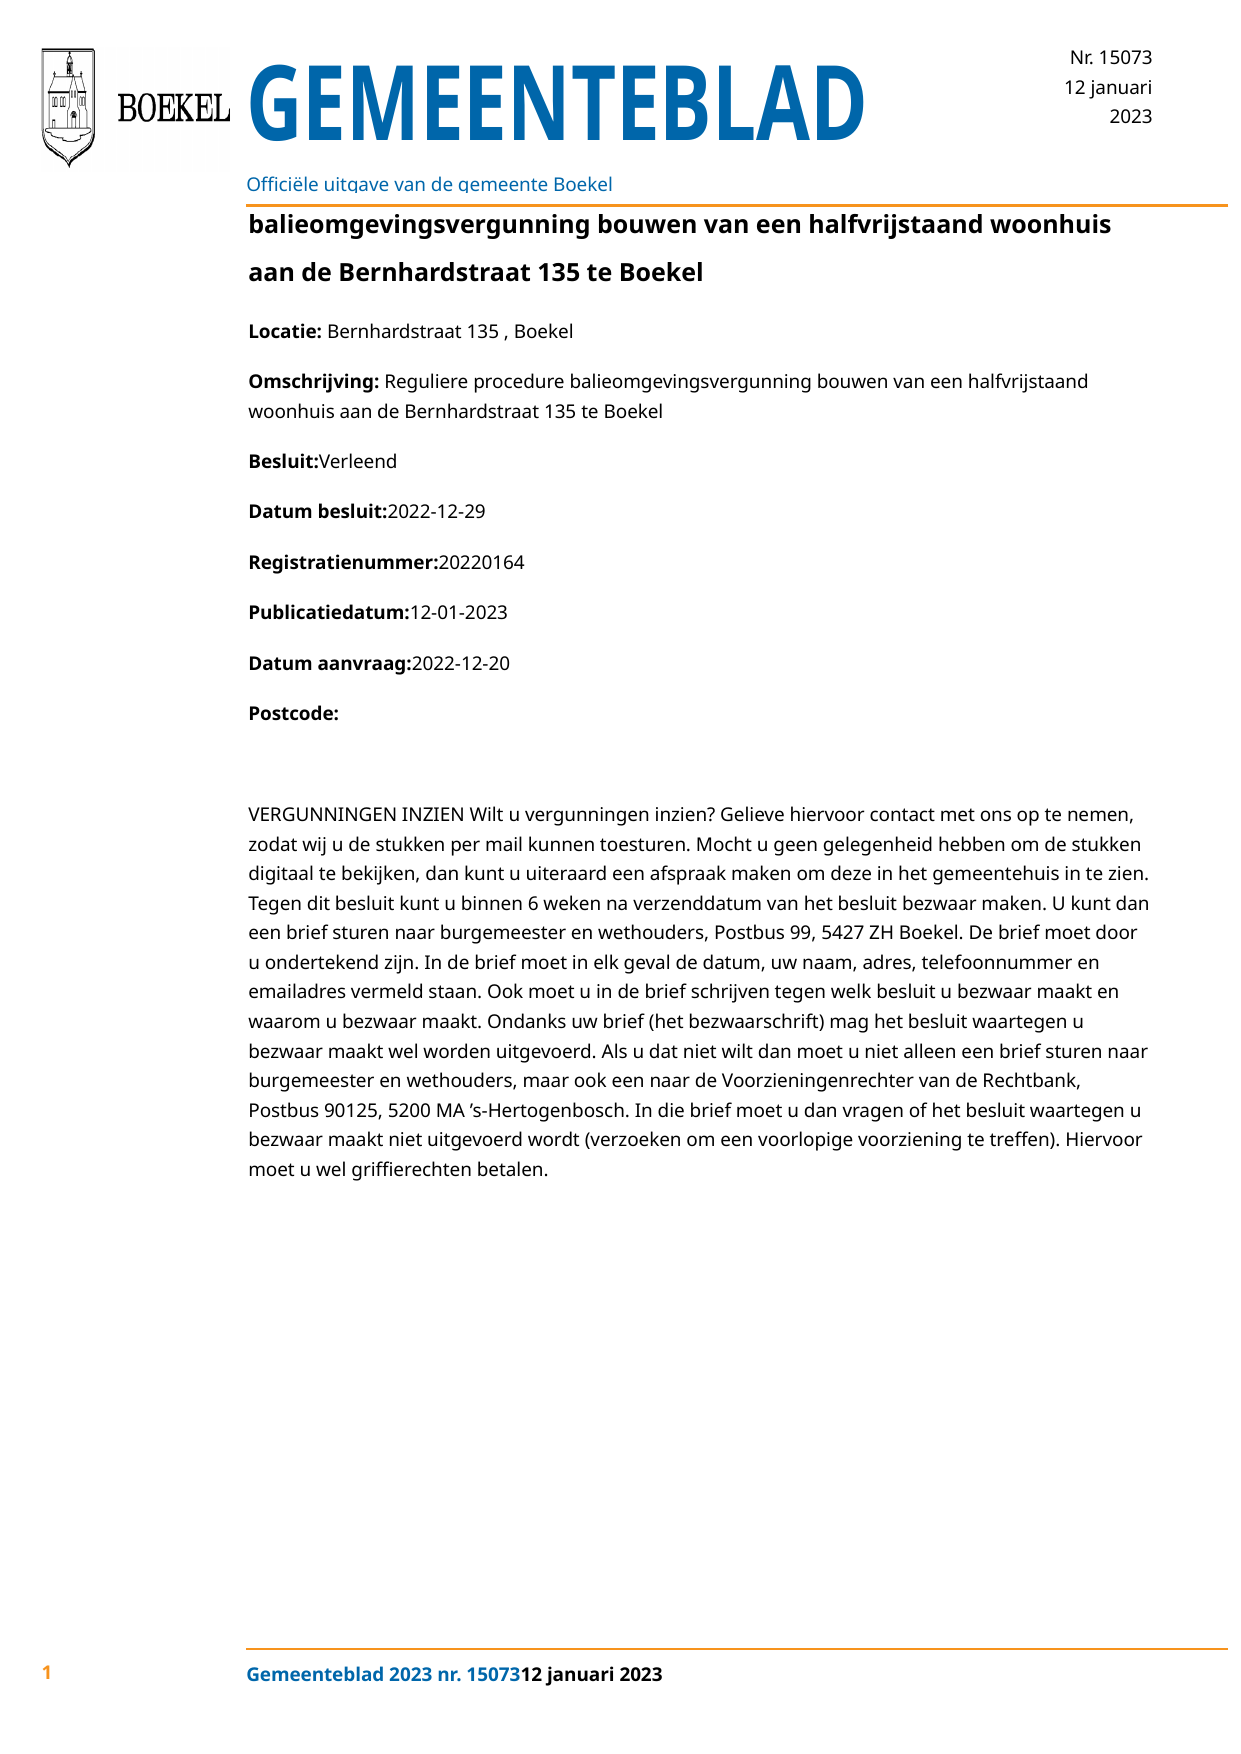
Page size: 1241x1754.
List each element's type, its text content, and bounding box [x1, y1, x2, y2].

text Publicatiedatum:12-01-2023 [248, 599, 1152, 625]
text VERGUNNINGEN INZIEN Wilt u vergunningen inzien? Gelieve hiervoor contact met ons op te nemen, zodat wij u de stukken per mail kunnen toesturen. Mocht u geen gelegenheid hebben om de stukken digitaal te bekijken, dan kunt u uiteraard een afspraak maken om deze in het gemeentehuis in te zien. Tegen dit besluit kunt u binnen 6 weken na verzenddatum van het besluit bezwaar maken. U kunt dan een brief sturen naar burgemeester en wethouders, Postbus 99, 5427 ZH Boekel. De brief moet door u ondertekend zijn. In de brief moet in elk geval de datum, uw naam, adres, telefoonnummer en emailadres vermeld staan. Ook moet u in de brief schrijven tegen welk besluit u bezwaar maakt en waarom u bezwaar maakt. Ondanks uw brief (het bezwaarschrift) mag het besluit waartegen u bezwaar maakt wel worden uitgevoerd. Als u dat niet wilt dan moet u niet alleen een brief sturen naar burgemeester en wethouders, maar ook een naar de Voorzieningenrechter van de Rechtbank, Postbus 90125, 5200 MA ’s-Hertogenbosch. In die brief moet u dan vragen of het besluit waartegen u bezwaar maakt niet uitgevoerd wordt (verzoeken om een voorlopige voorziening te treffen). Hiervoor moet u wel griffierechten betalen. [248, 801, 1152, 1182]
text Datum besluit:2022-12-29 [248, 499, 1152, 524]
text Locatie: Bernhardstraat 135 , Boekel [248, 318, 1152, 344]
text Datum aanvraag:2022-12-20 [248, 650, 1152, 676]
picture [41, 47, 231, 172]
text Omschrijving: Reguliere procedure balieomgevingsvergunning bouwen van een halfvrijstaand woonhuis aan de Bernhardstraat 135 te Boekel [248, 368, 1152, 424]
text balieomgevingsvergunning bouwen van een halfvrijstaand woonhuis aan de Bernhardstraat 135 te Boekel [248, 207, 1152, 288]
text Registratienummer:20220164 [248, 549, 1152, 575]
text Besluit:Verleend [248, 448, 1152, 474]
text Postcode: [248, 700, 1152, 726]
